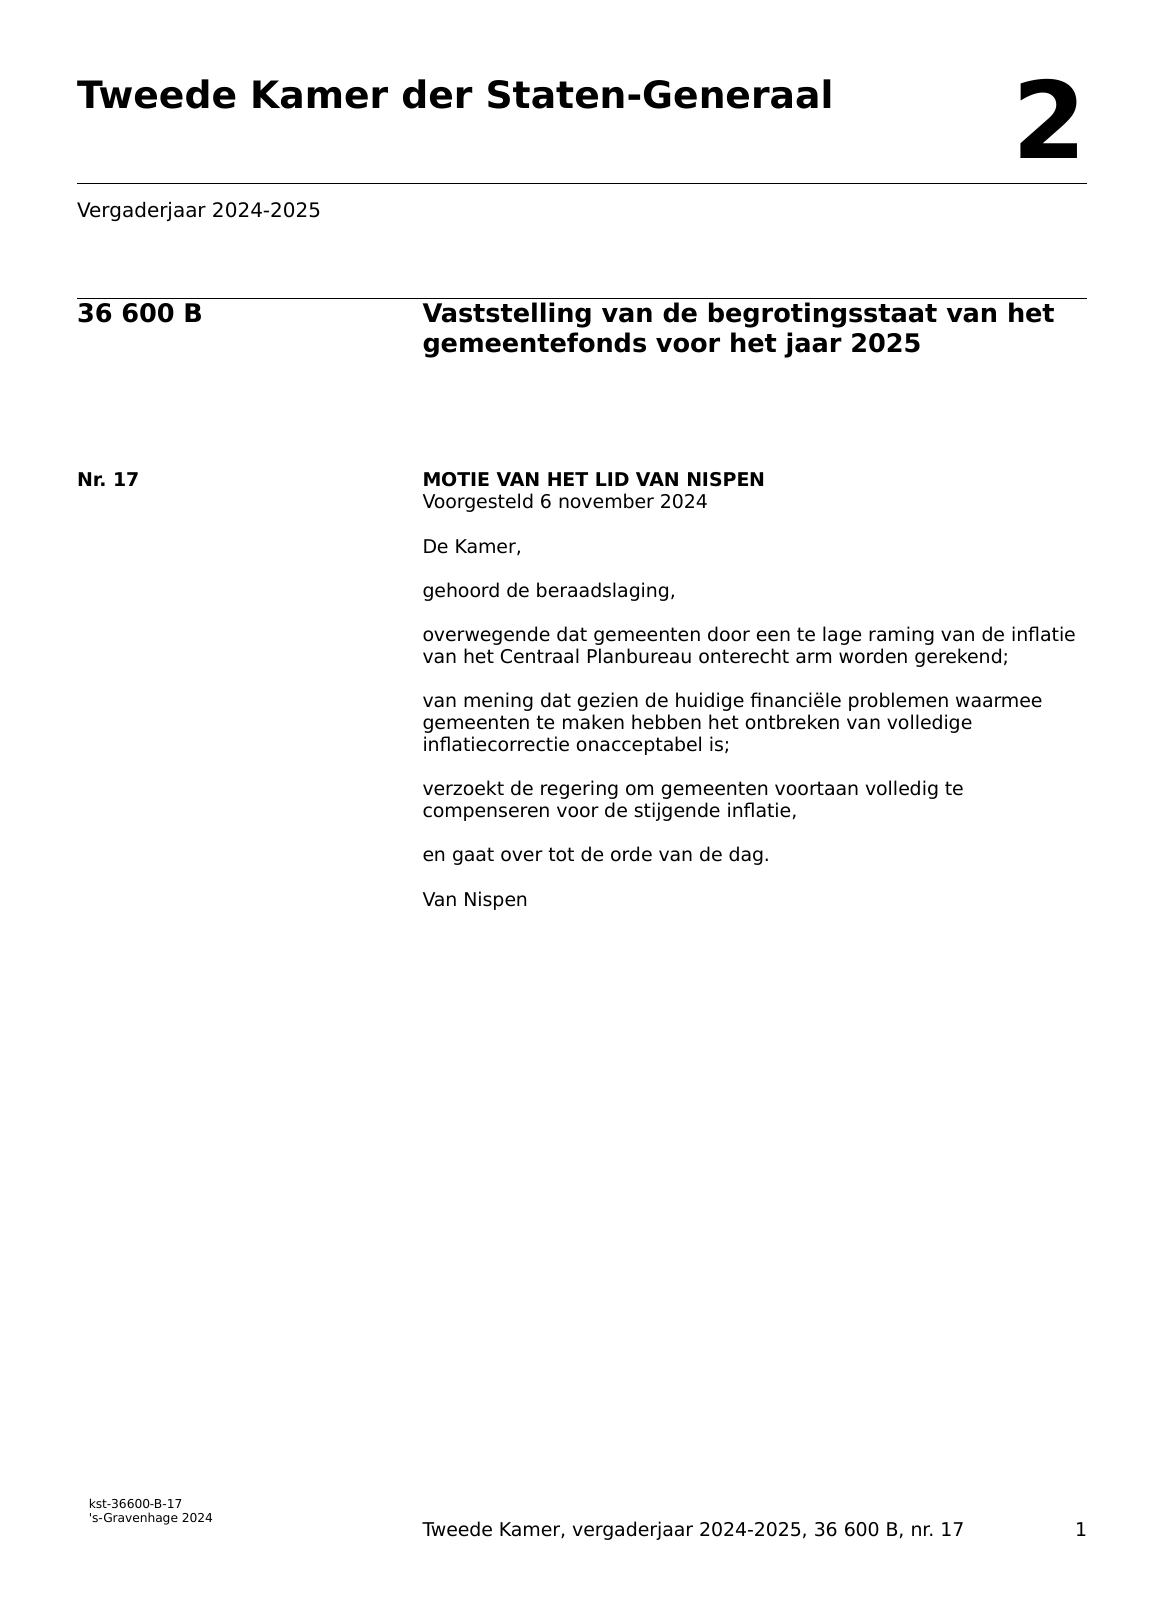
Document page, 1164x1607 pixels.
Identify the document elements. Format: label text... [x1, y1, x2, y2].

subtitle 36 600 B Vaststelling van de begrotingsstaat van het gemeentefonds voor het jaar 2025 [77, 299, 1087, 358]
text gehoord de beraadslaging, [422, 580, 1087, 602]
text 's-Gravenhage 2024 [88, 1511, 323, 1525]
text van mening dat gezien de huidige financiële problemen waarmee gemeenten te maken hebben het ontbreken van volledige inflatiecorrectie onacceptabel is; [422, 690, 1087, 756]
table_header Tweede Kamer der Staten-Generaal [77, 59, 886, 183]
table_header 2 [886, 59, 1087, 183]
text overwegende dat gemeenten door een te lage raming van de inflatie van het Centraal Planbureau onterecht arm worden gerekend; [422, 624, 1087, 668]
text Van Nispen [422, 888, 1087, 910]
table_cell Vergaderjaar 2024-2025 [77, 184, 1087, 298]
text verzoekt de regering om gemeenten voortaan volledig te compenseren voor de stijgende inflatie, [422, 778, 1087, 822]
text Voorgesteld 6 november 2024 [422, 491, 1087, 513]
text De Kamer, [422, 536, 1087, 557]
text kst-36600-B-17 [88, 1497, 323, 1511]
text en gaat over tot de orde van de dag. [422, 844, 1087, 866]
subtitle Nr. 17 MOTIE VAN HET LID VAN NISPEN [77, 469, 1087, 491]
